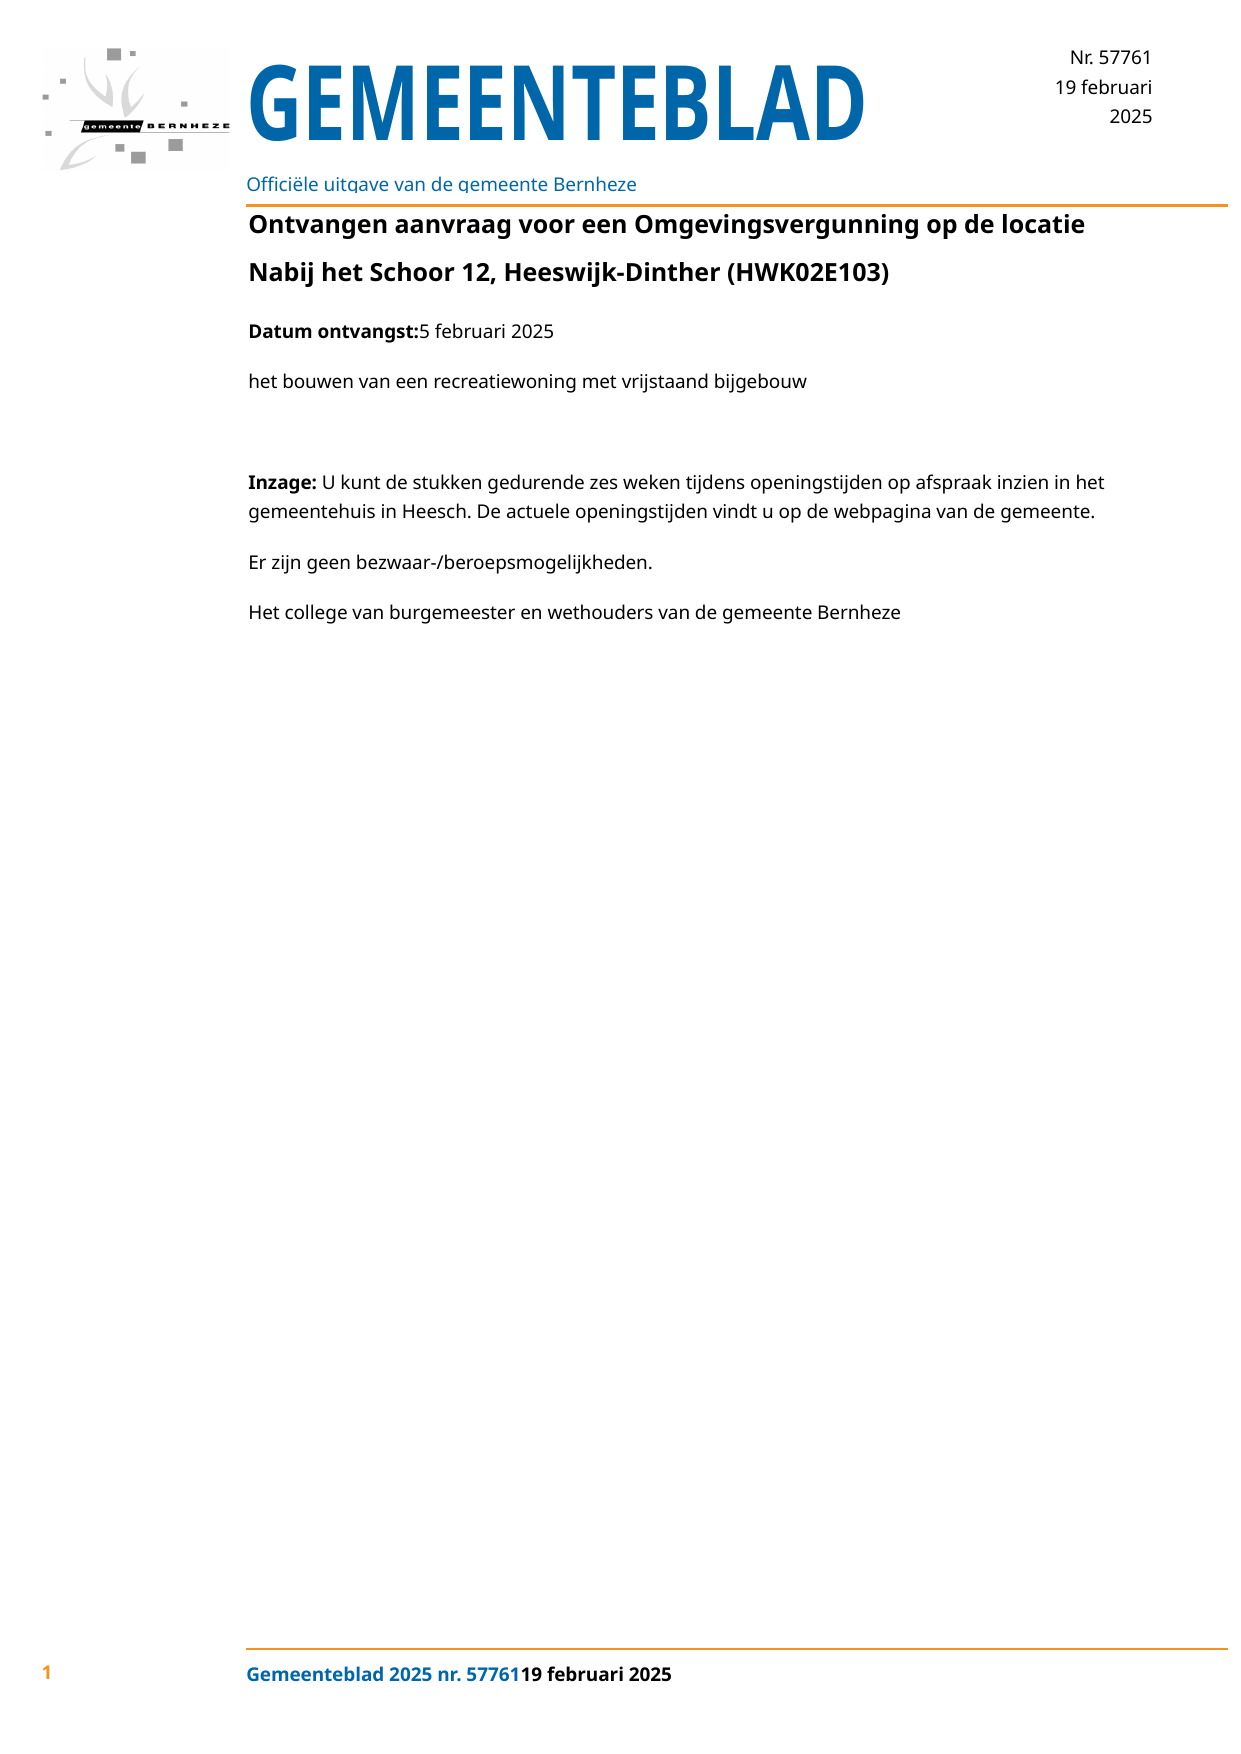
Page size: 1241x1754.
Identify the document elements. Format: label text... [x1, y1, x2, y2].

picture [41, 47, 231, 172]
text het bouwen van een recreatiewoning met vrijstaand bijgebouw [248, 368, 1152, 394]
text Inzage: U kunt de stukken gedurende zes weken tijdens openingstijden op afspraak inzien in het gemeentehuis in Heesch. De actuele openingstijden vindt u op de webpagina van de gemeente. [248, 469, 1152, 524]
text Ontvangen aanvraag voor een Omgevingsvergunning op de locatie Nabij het Schoor 12, Heeswijk-Dinther (HWK02E103) [248, 207, 1152, 288]
text Er zijn geen bezwaar-/beroepsmogelijkheden. [248, 549, 1152, 575]
text Het college van burgemeester en wethouders van de gemeente Bernheze [248, 599, 1152, 625]
text Datum ontvangst:5 februari 2025 [248, 318, 1152, 344]
